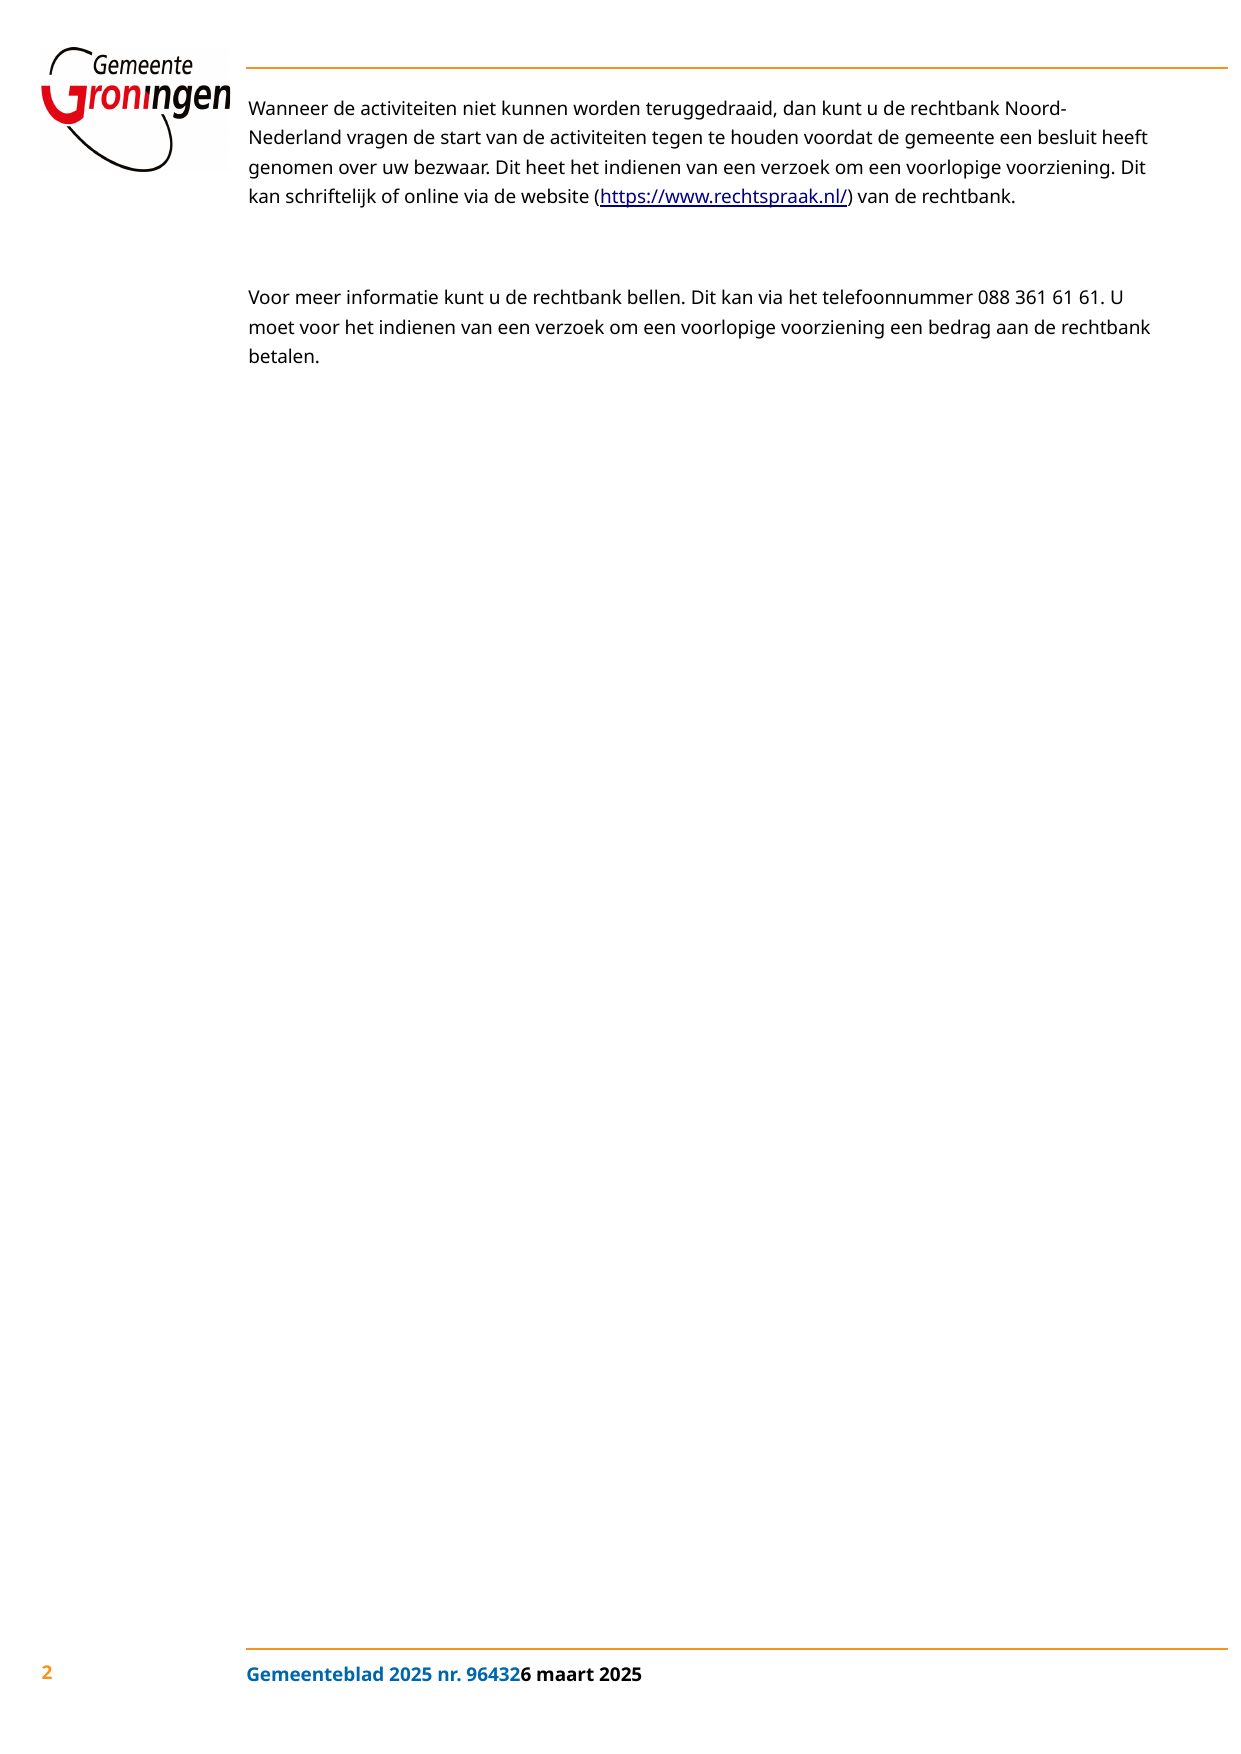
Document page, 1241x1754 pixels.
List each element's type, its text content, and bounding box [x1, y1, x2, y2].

picture [41, 47, 231, 172]
text Voor meer informatie kunt u de rechtbank bellen. Dit kan via het telefoonnummer 088 361 61 61. U moet voor het indienen van een verzoek om een voorlopige voorziening een bedrag aan de rechtbank betalen. [248, 284, 1152, 369]
text Wanneer de activiteiten niet kunnen worden teruggedraaid, dan kunt u de rechtbank Noord-Nederland vragen de start van de activiteiten tegen te houden voordat de gemeente een besluit heeft genomen over uw bezwaar. Dit heet het indienen van een verzoek om een voorlopige voorziening. Dit kan schriftelijk of online via de website (https://www.rechtspraak.nl/) van de rechtbank. [248, 95, 1152, 209]
